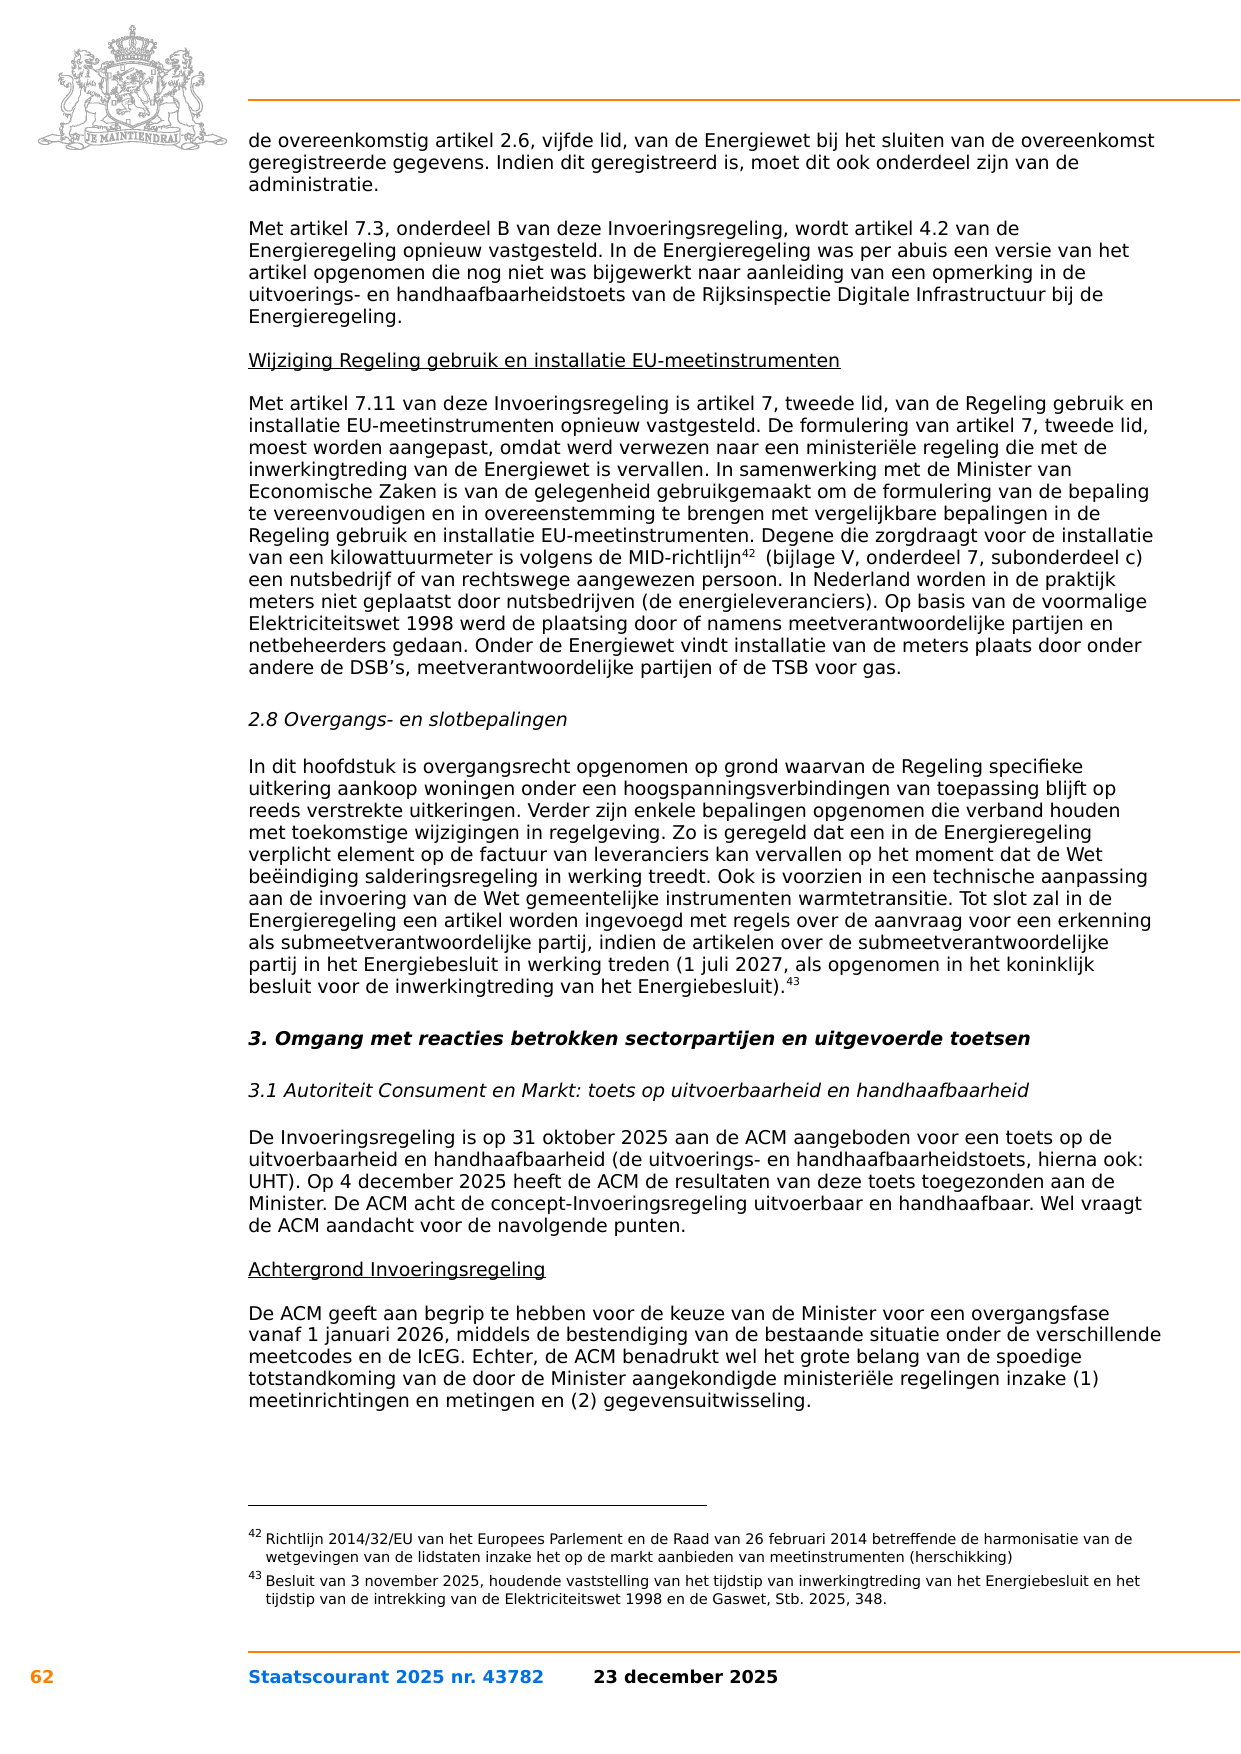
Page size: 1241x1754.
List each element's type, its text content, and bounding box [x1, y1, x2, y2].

text Met artikel 7.11 van deze Invoeringsregeling is artikel 7, tweede lid, van de Regeling gebruik en installatie EU-meetinstrumenten opnieuw vastgesteld. De formulering van artikel 7, tweede lid, moest worden aangepast, omdat werd verwezen naar een ministeriële regeling die met de inwerkingtreding van de Energiewet is vervallen. In samenwerking met de Minister van Economische Zaken is van de gelegenheid gebruikgemaakt om de formulering van de bepaling te vereenvoudigen en in overeenstemming te brengen met vergelijkbare bepalingen in de Regeling gebruik en installatie EU-meetinstrumenten. Degene die zorgdraagt voor de installatie van een kilowattuurmeter is volgens de MID-richtlijn (bijlage V, onderdeel 7, subonderdeel c) een nutsbedrijf of van rechtswege aangewezen persoon. In Nederland worden in de praktijk meters niet geplaatst door nutsbedrijven (de energieleveranciers). Op basis van de voormalige Elektriciteitswet 1998 werd de plaatsing door of namens meetverantwoordelijke partijen en netbeheerders gedaan. Onder de Energiewet vindt installatie van de meters plaats door onder andere de DSB’s, meetverantwoordelijke partijen of de TSB voor gas. [248, 393, 1163, 679]
subtitle 3. Omgang met reacties betrokken sectorpartijen en uitgevoerde toetsen [248, 1028, 1163, 1050]
subtitle Achtergrond Invoeringsregeling [248, 1258, 1163, 1281]
text de overeenkomstig artikel 2.6, vijfde lid, van de Energiewet bij het sluiten van de overeenkomst geregistreerde gegevens. Indien dit geregistreerd is, moet dit ook onderdeel zijn van de administratie. [248, 130, 1163, 196]
text De ACM geeft aan begrip te hebben voor de keuze van de Minister voor een overgangsfase vanaf 1 januari 2026, middels de bestendiging van de bestaande situatie onder de verschillende meetcodes en de IcEG. Echter, de ACM benadrukt wel het grote belang van de spoedige totstandkoming van de door de Minister aangekondigde ministeriële regelingen inzake (1) meetinrichtingen en metingen en (2) gegevensuitwisseling. [248, 1302, 1163, 1412]
picture [38, 25, 227, 150]
text De Invoeringsregeling is op 31 oktober 2025 aan de ACM aangeboden voor een toets op de uitvoerbaarheid en handhaafbaarheid (de uitvoerings- en handhaafbaarheidstoets, hierna ook: UHT). Op 4 december 2025 heeft de ACM de resultaten van deze toets toegezonden aan de Minister. De ACM acht de concept-Invoeringsregeling uitvoerbaar en handhaafbaar. Wel vraagt de ACM aandacht voor de navolgende punten. [248, 1127, 1163, 1237]
subtitle 3.1 Autoriteit Consument en Markt: toets op uitvoerbaarheid en handhaafbaarheid [248, 1080, 1163, 1102]
text In dit hoofdstuk is overgangsrecht opgenomen op grond waarvan de Regeling specifieke uitkering aankoop woningen onder een hoogspanningsverbindingen van toepassing blijft op reeds verstrekte uitkeringen. Verder zijn enkele bepalingen opgenomen die verband houden met toekomstige wijzigingen in regelgeving. Zo is geregeld dat een in de Energieregeling verplicht element op de factuur van leveranciers kan vervallen op het moment dat de Wet beëindiging salderingsregeling in werking treedt. Ook is voorzien in een technische aanpassing aan de invoering van de Wet gemeentelijke instrumenten warmtetransitie. Tot slot zal in de Energieregeling een artikel worden ingevoegd met regels over de aanvraag voor een erkenning als submeetverantwoordelijke partij, indien de artikelen over de submeetverantwoordelijke partij in het Energiebesluit in werking treden (1 juli 2027, als opgenomen in het koninklijk besluit voor de inwerkingtreding van het Energiebesluit). [248, 756, 1163, 998]
text Met artikel 7.3, onderdeel B van deze Invoeringsregeling, wordt artikel 4.2 van de Energieregeling opnieuw vastgesteld. In de Energieregeling was per abuis een versie van het artikel opgenomen die nog niet was bijgewerkt naar aanleiding van een opmerking in de uitvoerings- en handhaafbaarheidstoets van de Rijksinspectie Digitale Infrastructuur bij de Energieregeling. [248, 218, 1163, 328]
subtitle Wijziging Regeling gebruik en installatie EU-meetinstrumenten [248, 349, 1163, 371]
subtitle 2.8 Overgangs- en slotbepalingen [248, 709, 1163, 731]
text Besluit van 3 november 2025, houdende vaststelling van het tijdstip van inwerkingtreding van het Energiebesluit en het tijdstip van de intrekking van de Elektriciteitswet 1998 en de Gaswet, Stb. 2025, 348. [248, 1569, 1163, 1608]
text Richtlijn 2014/32/EU van het Europees Parlement en de Raad van 26 februari 2014 betreffende de harmonisatie van de wetgevingen van de lidstaten inzake het op de markt aanbieden van meetinstrumenten (herschikking) [248, 1527, 1163, 1566]
